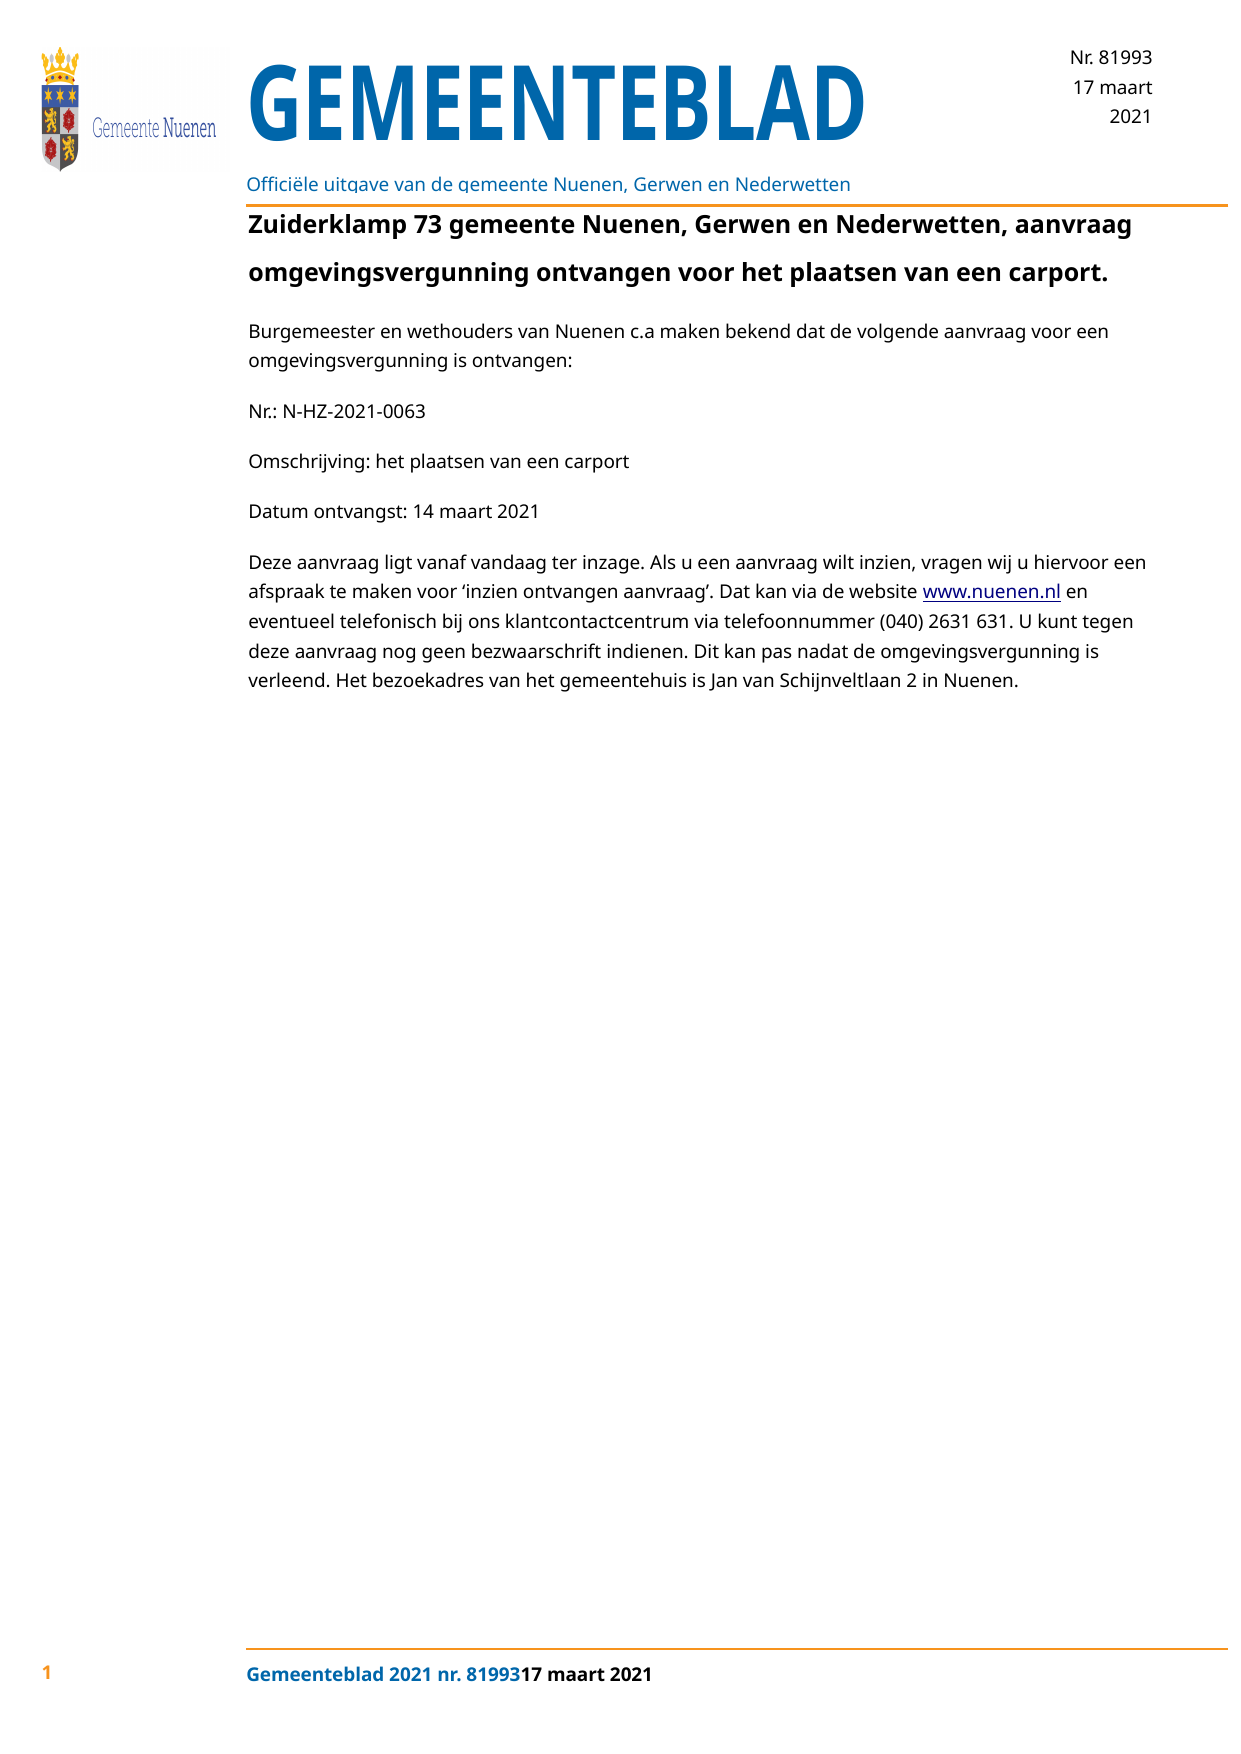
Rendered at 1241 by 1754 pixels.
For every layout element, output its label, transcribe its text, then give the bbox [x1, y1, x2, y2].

picture [41, 47, 231, 172]
text Omschrijving: het plaatsen van een carport [248, 448, 1152, 474]
text Zuiderklamp 73 gemeente Nuenen, Gerwen en Nederwetten, aanvraag omgevingsvergunning ontvangen voor het plaatsen van een carport. [248, 207, 1152, 288]
text Deze aanvraag ligt vanaf vandaag ter inzage. Als u een aanvraag wilt inzien, vragen wij u hiervoor een afspraak te maken voor ‘inzien ontvangen aanvraag’. Dat kan via de website www.nuenen.nl en eventueel telefonisch bij ons klantcontactcentrum via telefoonnummer (040) 2631 631. U kunt tegen deze aanvraag nog geen bezwaarschrift indienen. Dit kan pas nadat de omgevingsvergunning is verleend. Het bezoekadres van het gemeentehuis is Jan van Schijnveltlaan 2 in Nuenen. [248, 549, 1152, 693]
text Nr.: N-HZ-2021-0063 [248, 398, 1152, 424]
text Datum ontvangst: 14 maart 2021 [248, 499, 1152, 524]
text Burgemeester en wethouders van Nuenen c.a maken bekend dat de volgende aanvraag voor een omgevingsvergunning is ontvangen: [248, 318, 1152, 373]
